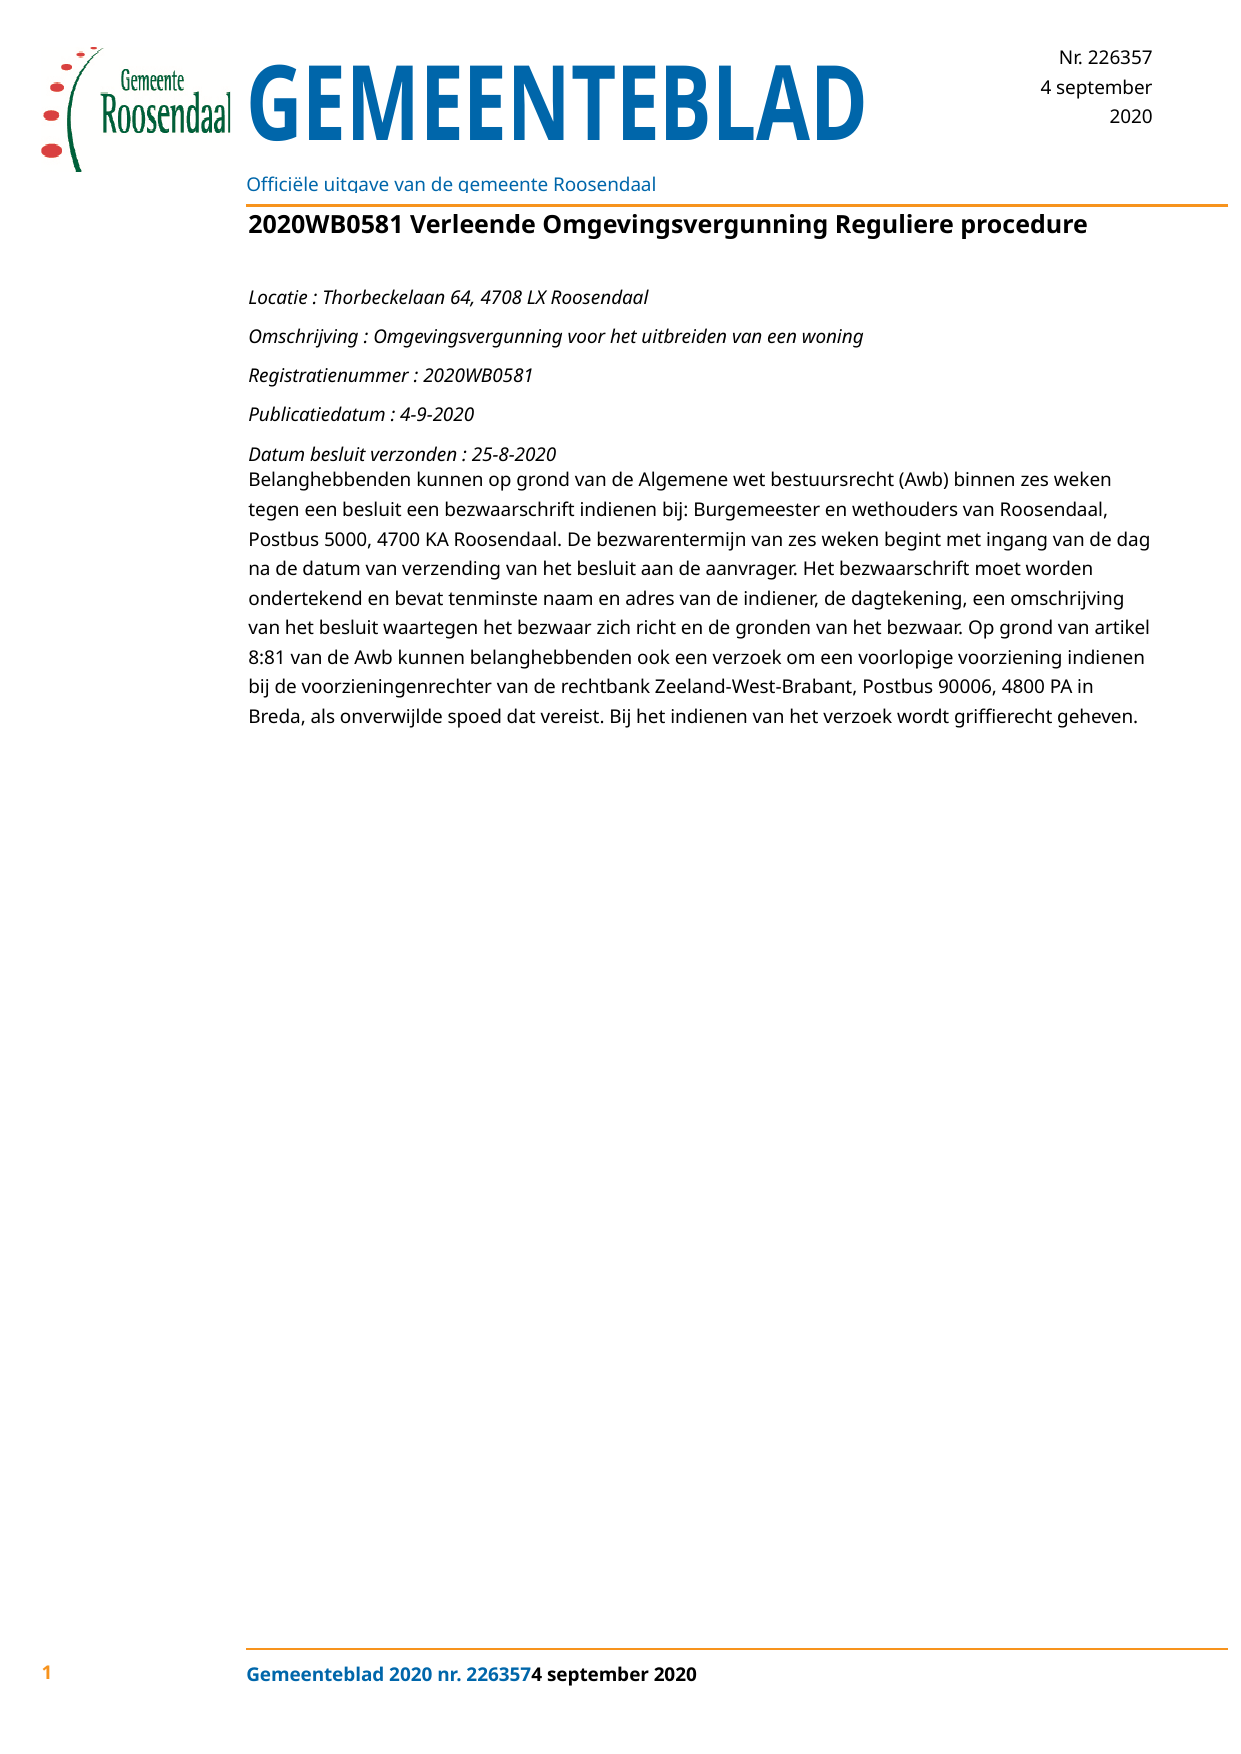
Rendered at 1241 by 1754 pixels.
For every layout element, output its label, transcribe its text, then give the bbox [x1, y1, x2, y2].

text Datum besluit verzonden : 25-8-2020 [248, 441, 1152, 467]
text 2020WB0581 Verleende Omgevingsvergunning Reguliere procedure [248, 207, 1152, 241]
picture [41, 47, 231, 172]
text Belanghebbenden kunnen op grond van de Algemene wet bestuursrecht (Awb) binnen zes weken tegen een besluit een bezwaarschrift indienen bij: Burgemeester en wethouders van Roosendaal, Postbus 5000, 4700 KA Roosendaal. De bezwarentermijn van zes weken begint met ingang van de dag na de datum van verzending van het besluit aan de aanvrager. Het bezwaarschrift moet worden ondertekend en bevat tenminste naam en adres van de indiener, de dagtekening, een omschrijving van het besluit waartegen het bezwaar zich richt en de gronden van het bezwaar. Op grond van artikel 8:81 van de Awb kunnen belanghebbenden ook een verzoek om een voorlopige voorziening indienen bij de voorzieningenrechter van de rechtbank Zeeland-West-Brabant, Postbus 90006, 4800 PA in Breda, als onverwijlde spoed dat vereist. Bij het indienen van het verzoek wordt griffierecht geheven. [248, 467, 1152, 729]
text Publicatiedatum : 4-9-2020 [248, 402, 1152, 427]
text Omschrijving : Omgevingsvergunning voor het uitbreiden van een woning [248, 323, 1152, 349]
text Locatie : Thorbeckelaan 64, 4708 LX Roosendaal [248, 284, 1152, 309]
text Registratienummer : 2020WB0581 [248, 362, 1152, 388]
